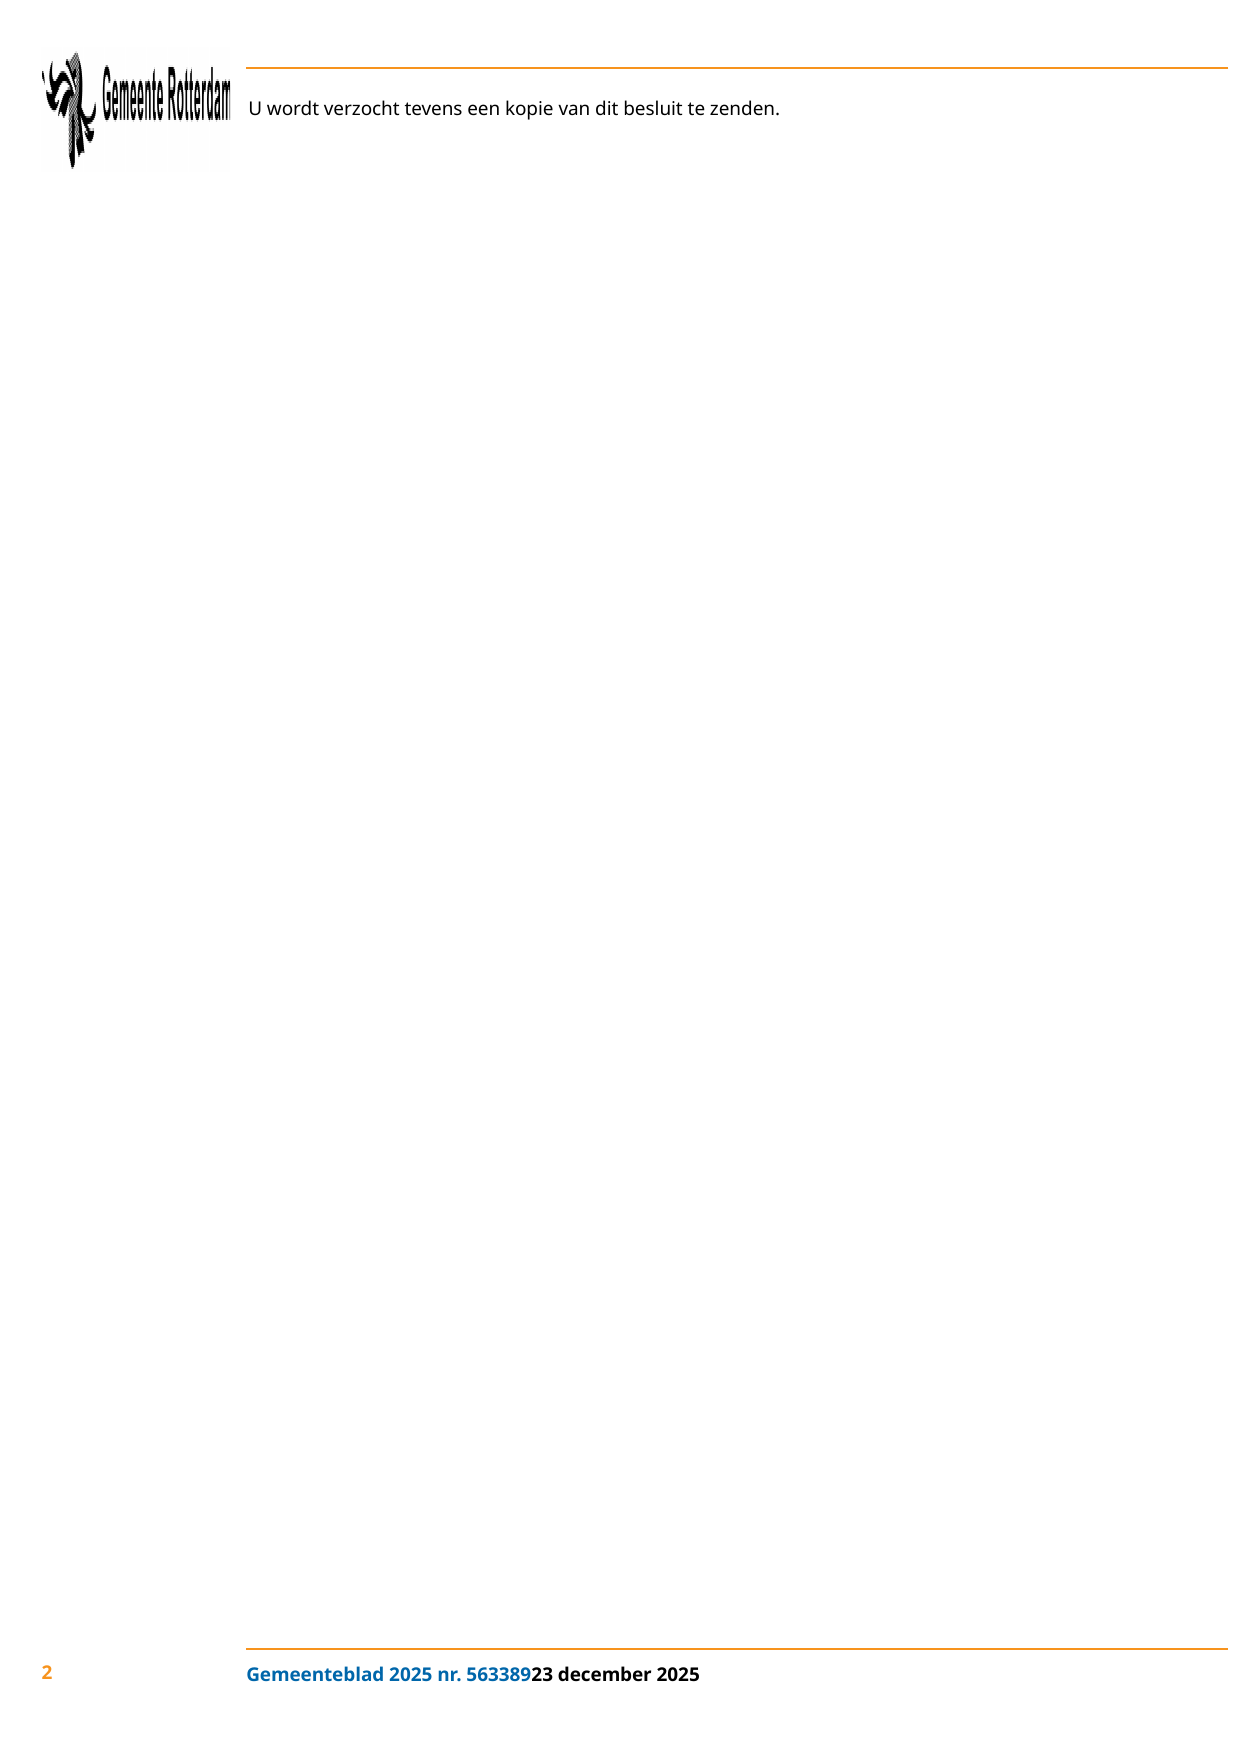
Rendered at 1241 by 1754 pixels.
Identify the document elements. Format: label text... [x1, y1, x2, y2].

text U wordt verzocht tevens een kopie van dit besluit te zenden. [248, 95, 1152, 121]
picture [41, 47, 231, 172]
